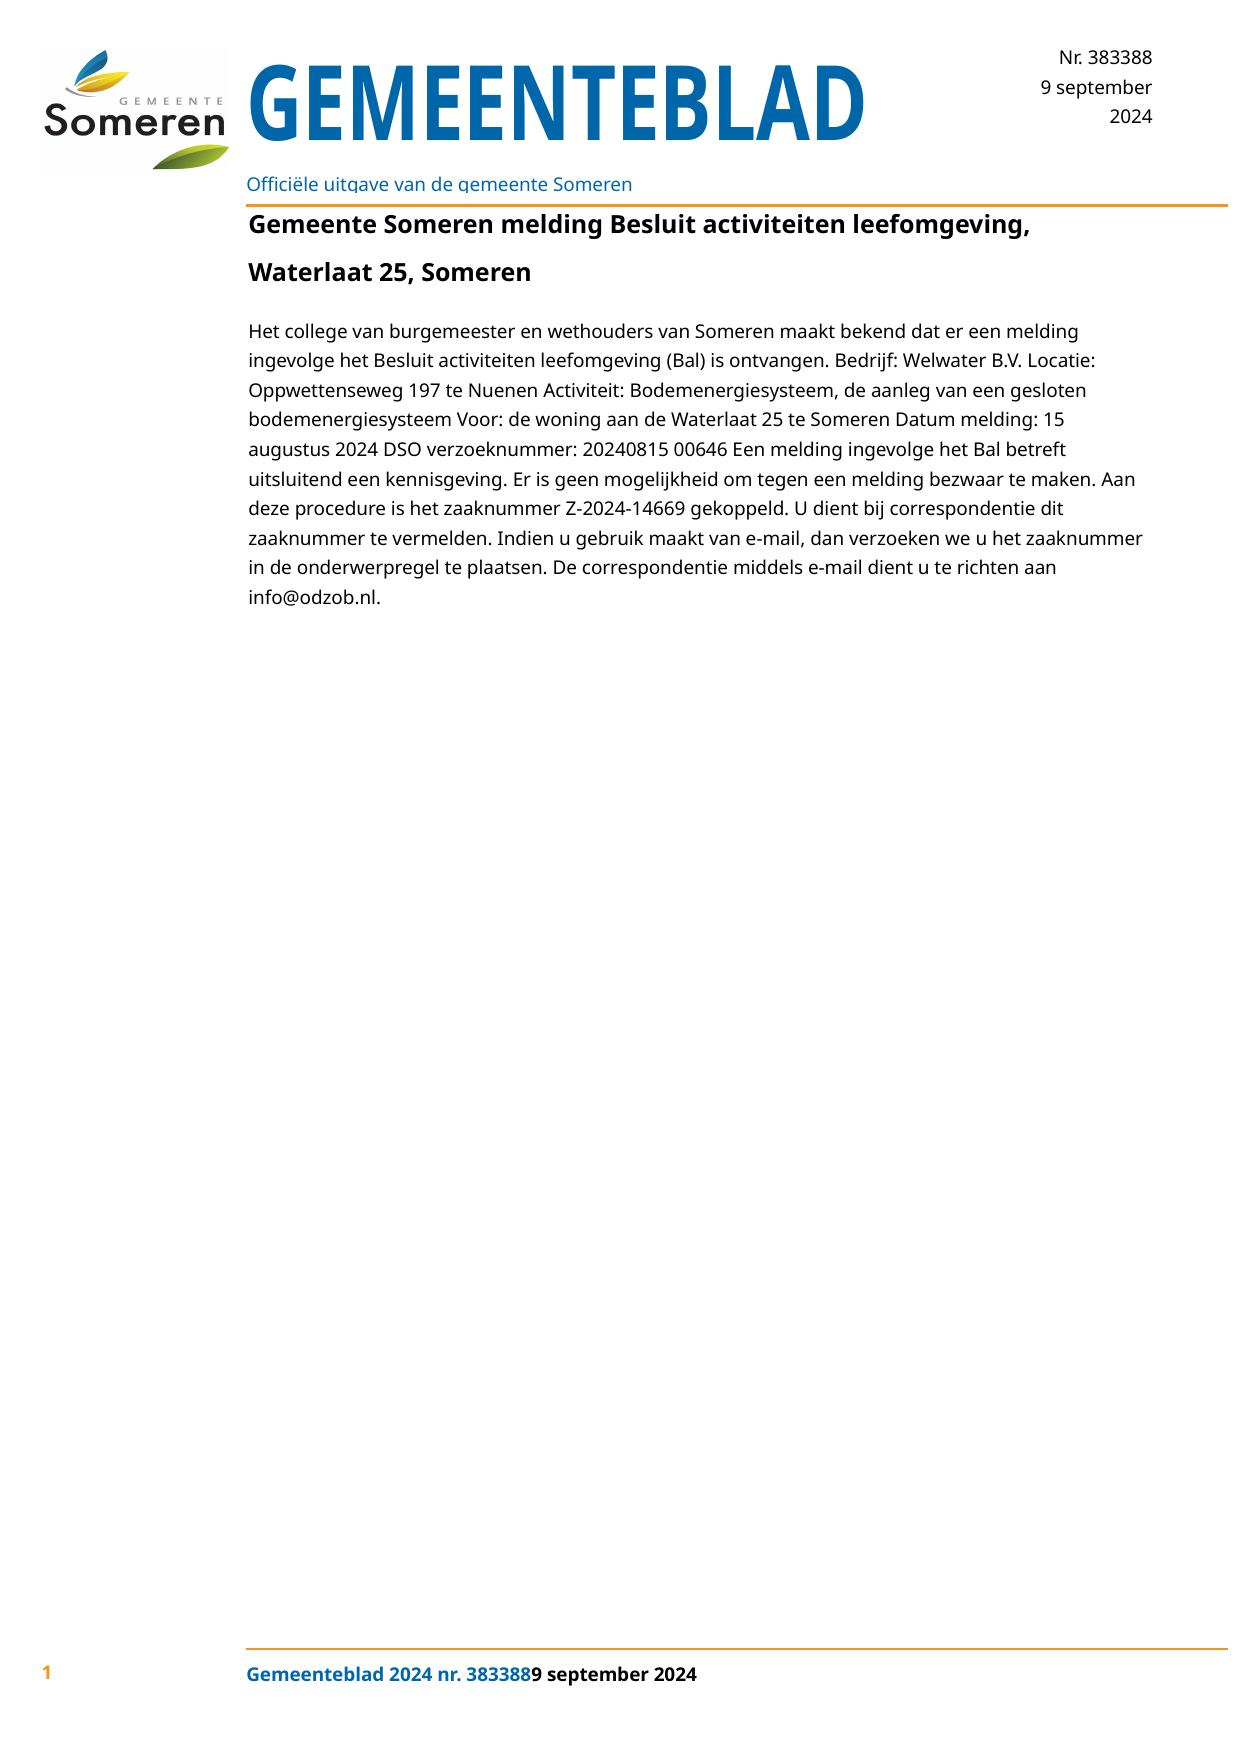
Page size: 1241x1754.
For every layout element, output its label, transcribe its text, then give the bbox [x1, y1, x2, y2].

text Het college van burgemeester en wethouders van Someren maakt bekend dat er een melding ingevolge het Besluit activiteiten leefomgeving (Bal) is ontvangen. Bedrijf: Welwater B.V. Locatie: Oppwettenseweg 197 te Nuenen Activiteit: Bodemenergiesysteem, de aanleg van een gesloten bodemenergiesysteem Voor: de woning aan de Waterlaat 25 te Someren Datum melding: 15 augustus 2024 DSO verzoeknummer: 20240815 00646 Een melding ingevolge het Bal betreft uitsluitend een kennisgeving. Er is geen mogelijkheid om tegen een melding bezwaar te maken. Aan deze procedure is het zaaknummer Z-2024-14669 gekoppeld. U dient bij correspondentie dit zaaknummer te vermelden. Indien u gebruik maakt van e-mail, dan verzoeken we u het zaaknummer in de onderwerpregel te plaatsen. De correspondentie middels e-mail dient u te richten aan info@odzob.nl. [248, 318, 1152, 610]
picture [41, 47, 231, 172]
text Gemeente Someren melding Besluit activiteiten leefomgeving, Waterlaat 25, Someren [248, 207, 1152, 288]
